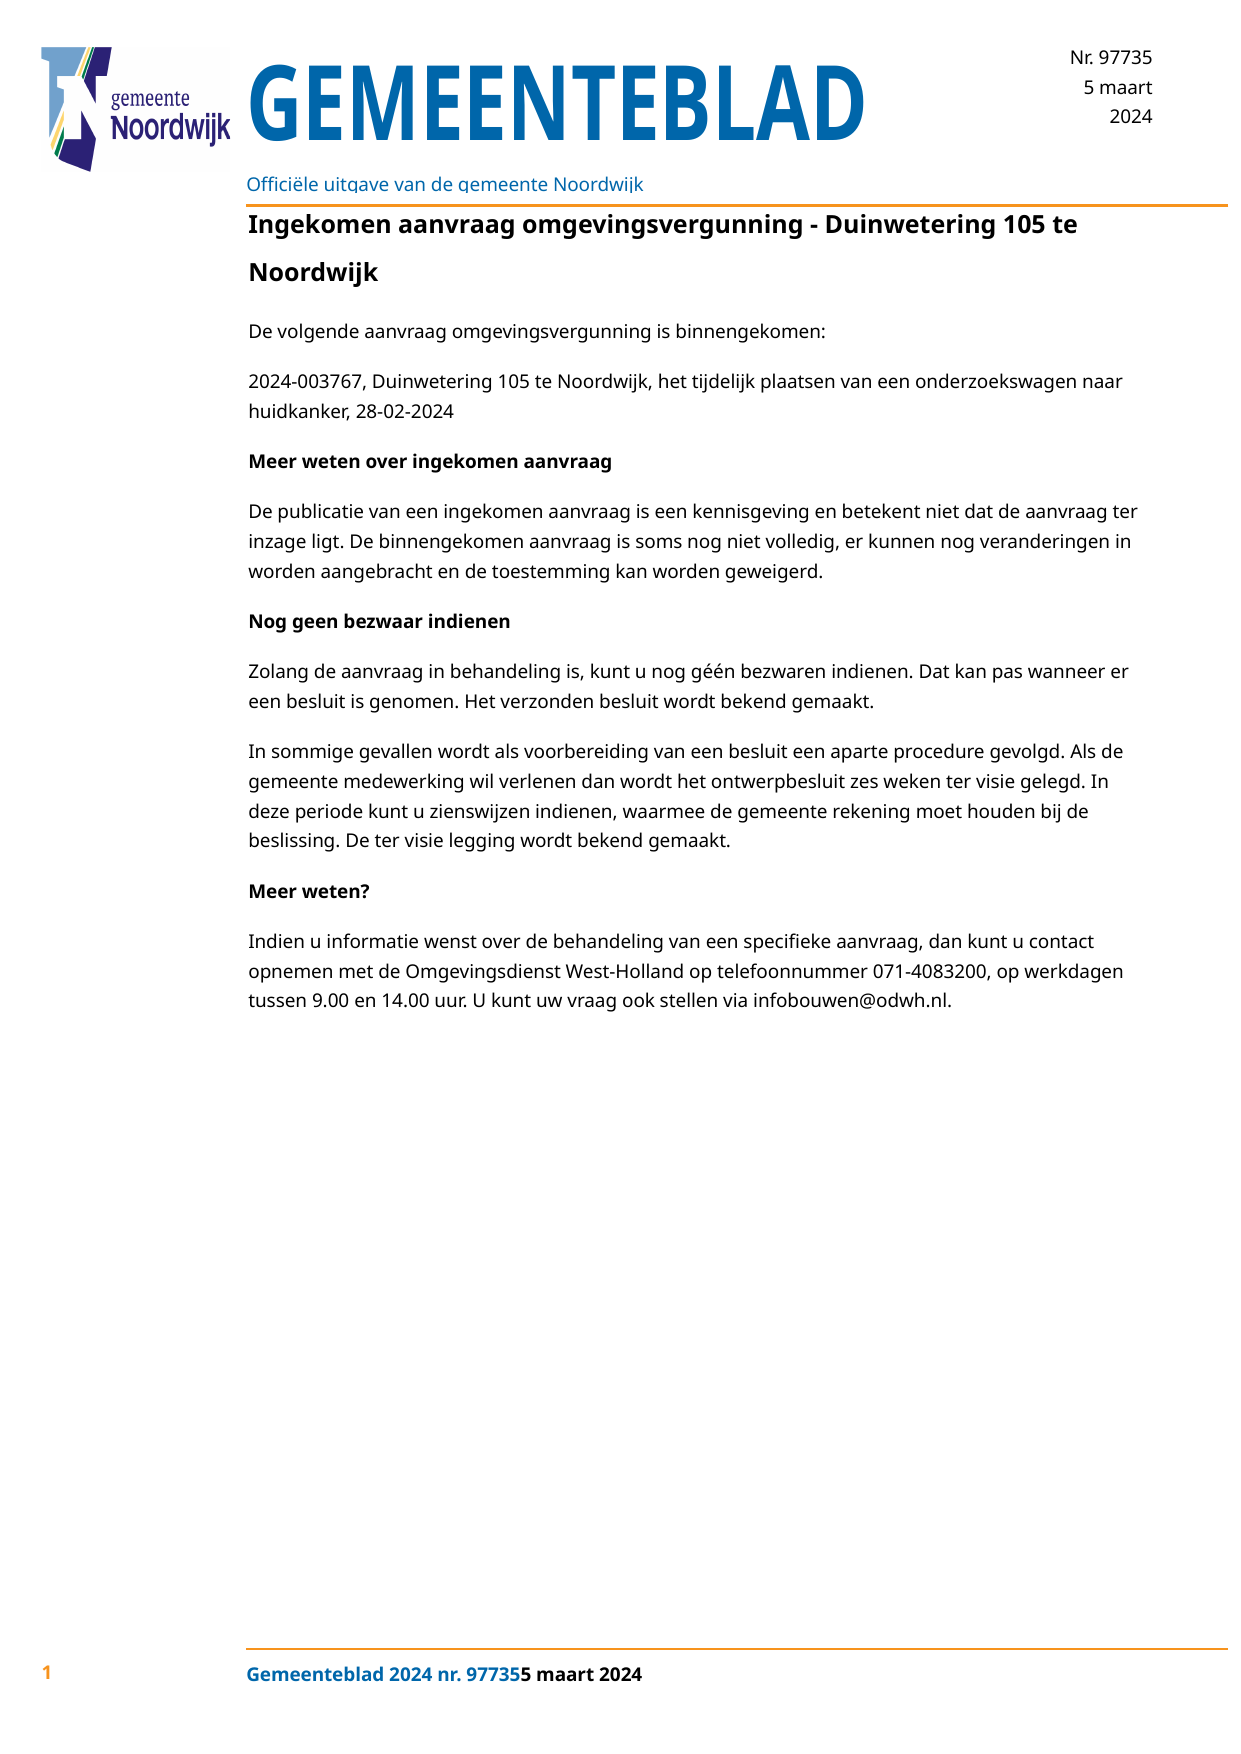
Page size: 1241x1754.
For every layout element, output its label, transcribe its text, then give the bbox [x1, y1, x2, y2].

text Meer weten over ingekomen aanvraag [248, 448, 1152, 474]
text Nog geen bezwaar indienen [248, 608, 1152, 634]
text Ingekomen aanvraag omgevingsvergunning - Duinwetering 105 te Noordwijk [248, 207, 1152, 288]
text In sommige gevallen wordt als voorbereiding van een besluit een aparte procedure gevolgd. Als de gemeente medewerking wil verlenen dan wordt het ontwerpbesluit zes weken ter visie gelegd. In deze periode kunt u zienswijzen indienen, waarmee de gemeente rekening moet houden bij de beslissing. De ter visie legging wordt bekend gemaakt. [248, 739, 1152, 853]
text De publicatie van een ingekomen aanvraag is een kennisgeving en betekent niet dat de aanvraag ter inzage ligt. De binnengekomen aanvraag is soms nog niet volledig, er kunnen nog veranderingen in worden aangebracht en de toestemming kan worden geweigerd. [248, 499, 1152, 584]
text Meer weten? [248, 878, 1152, 904]
text De volgende aanvraag omgevingsvergunning is binnengekomen: [248, 318, 1152, 344]
text Zolang de aanvraag in behandeling is, kunt u nog géén bezwaren indienen. Dat kan pas wanneer er een besluit is genomen. Het verzonden besluit wordt bekend gemaakt. [248, 659, 1152, 714]
text Indien u informatie wenst over de behandeling van een specifieke aanvraag, dan kunt u contact opnemen met de Omgevingsdienst West-Holland op telefoonnummer 071-4083200, op werkdagen tussen 9.00 en 14.00 uur. U kunt uw vraag ook stellen via infobouwen@odwh.nl. [248, 928, 1152, 1013]
picture [41, 47, 231, 172]
text 2024-003767, Duinwetering 105 te Noordwijk, het tijdelijk plaatsen van een onderzoekswagen naar huidkanker, 28-02-2024 [248, 368, 1152, 424]
